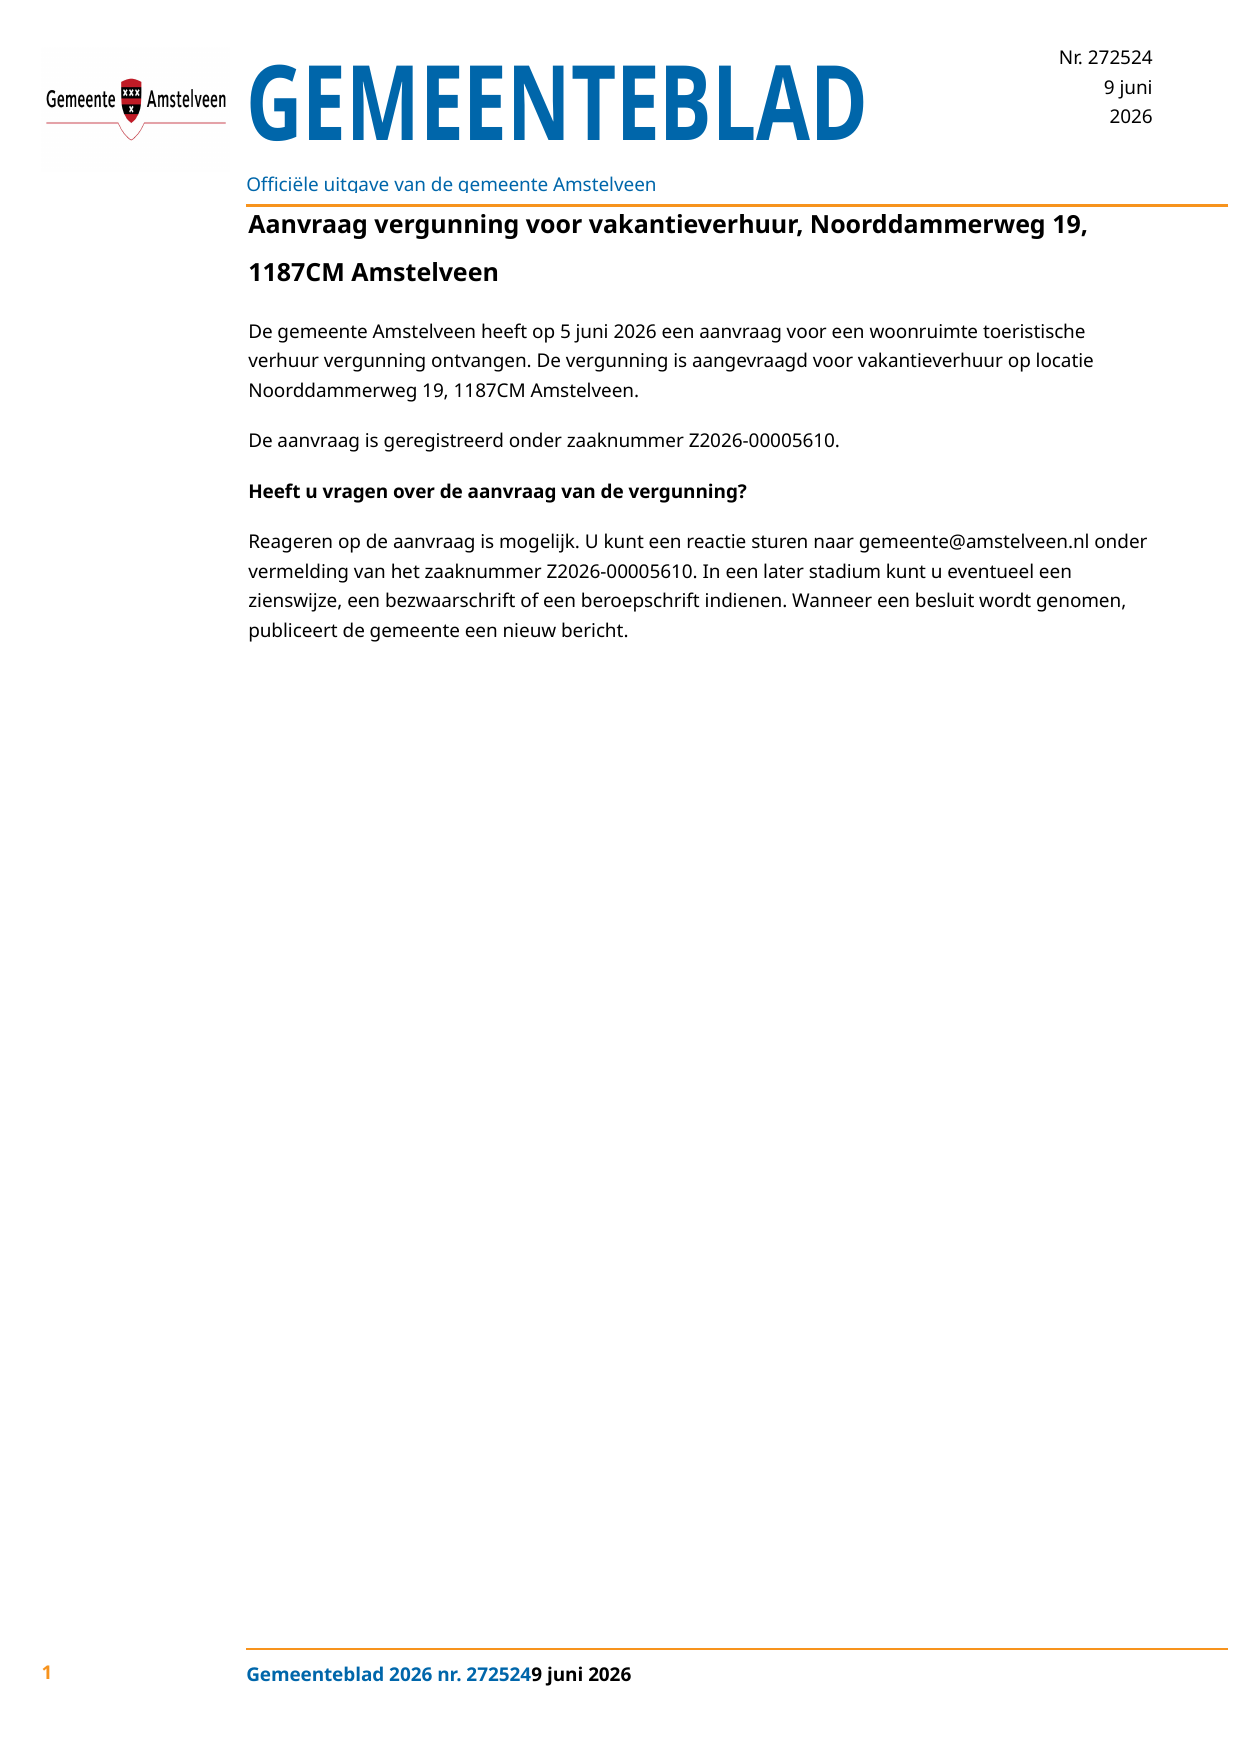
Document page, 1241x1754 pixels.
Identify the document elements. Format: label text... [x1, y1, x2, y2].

text Reageren op de aanvraag is mogelijk. U kunt een reactie sturen naar gemeente@amstelveen.nl onder vermelding van het zaaknummer Z2026-00005610. In een later stadium kunt u eventueel een zienswijze, een bezwaarschrift of een beroepschrift indienen. Wanneer een besluit wordt genomen, publiceert de gemeente een nieuw bericht. [248, 528, 1152, 643]
text Heeft u vragen over de aanvraag van de vergunning? [248, 478, 1152, 504]
text De aanvraag is geregistreerd onder zaaknummer Z2026-00005610. [248, 427, 1152, 453]
picture [41, 47, 231, 172]
text De gemeente Amstelveen heeft op 5 juni 2026 een aanvraag voor een woonruimte toeristische verhuur vergunning ontvangen. De vergunning is aangevraagd voor vakantieverhuur op locatie Noorddammerweg 19, 1187CM Amstelveen. [248, 318, 1152, 403]
text Aanvraag vergunning voor vakantieverhuur, Noorddammerweg 19, 1187CM Amstelveen [248, 207, 1152, 288]
